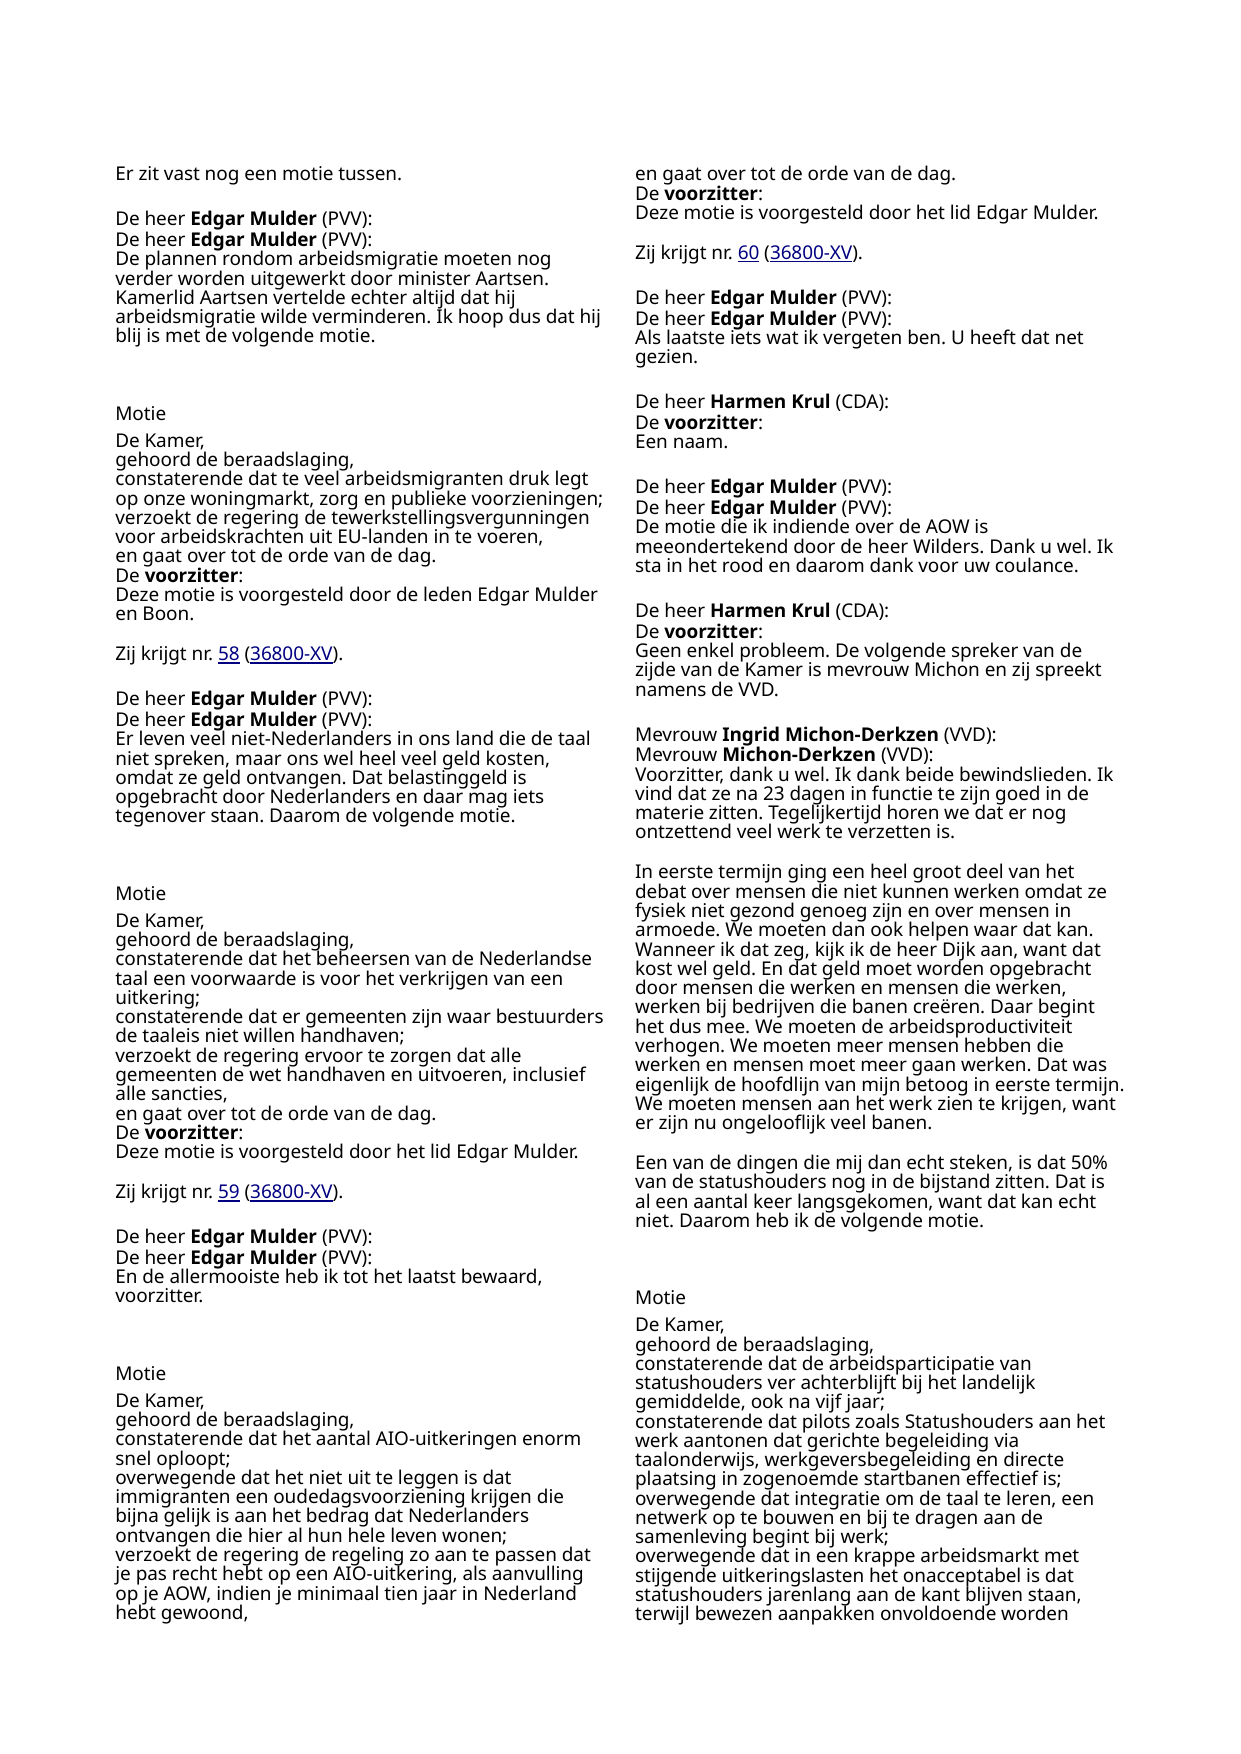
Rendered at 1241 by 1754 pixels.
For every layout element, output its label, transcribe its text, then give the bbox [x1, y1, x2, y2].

text en gaat over tot de orde van de dag. [115, 1104, 605, 1124]
text gehoord de beraadslaging, [115, 931, 605, 950]
text De heer Harmen Krul (CDA): [635, 388, 1125, 414]
text constaterende dat pilots zoals Statushouders aan het werk aantonen dat gerichte begeleiding via taalonderwijs, werkgeversbegeleiding en directe plaatsing in zogenoemde startbanen effectief is; [635, 1413, 1125, 1490]
text De heer Edgar Mulder (PVV): [115, 685, 605, 711]
text De plannen rondom arbeidsmigratie moeten nog verder worden uitgewerkt door minister Aartsen. Kamerlid Aartsen vertelde echter altijd dat hij arbeidsmigratie wilde verminderen. Ik hoop dus dat hij blij is met de volgende motie. [115, 250, 605, 347]
text De heer Edgar Mulder (PVV): [115, 1223, 605, 1249]
text Er leven veel niet-Nederlanders in ons land die de taal niet spreken, maar ons wel heel veel geld kosten, omdat ze geld ontvangen. Dat belastinggeld is opgebracht door Nederlanders en daar mag iets tegenover staan. Daarom de volgende motie. [115, 730, 605, 827]
text De heer Edgar Mulder (PVV): [635, 499, 1125, 518]
text Motie [635, 1284, 1125, 1310]
text De voorzitter: [115, 567, 605, 586]
text In eerste termijn ging een heel groot deel van het debat over mensen die niet kunnen werken omdat ze fysiek niet gezond genoeg zijn en over mensen in armoede. We moeten dan ook helpen waar dat kan. Wanneer ik dat zeg, kijk ik de heer Dijk aan, want dat kost wel geld. En dat geld moet worden opgebracht door mensen die werken en mensen die werken, werken bij bedrijven die banen creëren. Daar begint het dus mee. We moeten de arbeidsproductiviteit verhogen. We moeten meer mensen hebben die werken en mensen moet meer gaan werken. Dat was eigenlijk de hoofdlijn van mijn betoog in eerste termijn. We moeten mensen aan het werk zien te krijgen, want er zijn nu ongelooflijk veel banen. [635, 863, 1125, 1133]
text Deze motie is voorgesteld door de leden Edgar Mulder en Boon. [115, 586, 605, 624]
text constaterende dat er gemeenten zijn waar bestuurders de taaleis niet willen handhaven; [115, 1008, 605, 1047]
text gehoord de beraadslaging, [115, 1411, 605, 1430]
text Motie [115, 400, 605, 426]
text en gaat over tot de orde van de dag. [115, 547, 605, 567]
text En de allermooiste heb ik tot het laatst bewaard, voorzitter. [115, 1268, 605, 1307]
text overwegende dat integratie om de taal te leren, een netwerk op te bouwen en bij te dragen aan de samenleving begint bij werk; [635, 1490, 1125, 1547]
text gehoord de beraadslaging, [635, 1336, 1125, 1355]
text De Kamer, [115, 432, 605, 451]
text overwegende dat het niet uit te leggen is dat immigranten een oudedagsvoorziening krijgen die bijna gelijk is aan het bedrag dat Nederlanders ontvangen die hier al hun hele leven wonen; [115, 1469, 605, 1546]
text Een van de dingen die mij dan echt steken, is dat 50% van de statushouders nog in de bijstand zitten. Dat is al een aantal keer langsgekomen, want dat kan echt niet. Daarom heb ik de volgende motie. [635, 1154, 1125, 1231]
text constaterende dat te veel arbeidsmigranten druk legt op onze woningmarkt, zorg en publieke voorzieningen; [115, 470, 605, 509]
text Er zit vast nog een motie tussen. [115, 165, 605, 184]
text Geen enkel probleem. De volgende spreker van de zijde van de Kamer is mevrouw Michon en zij spreekt namens de VVD. [635, 642, 1125, 700]
text De heer Edgar Mulder (PVV): [115, 205, 605, 231]
text Deze motie is voorgesteld door het lid Edgar Mulder. [635, 204, 1125, 223]
text Zij krijgt nr. 60 (36800-XV). [635, 244, 1125, 263]
text Mevrouw Michon-Derkzen (VVD): [635, 746, 1125, 766]
text De motie die ik indiende over de AOW is meeondertekend door de heer Wilders. Dank u wel. Ik sta in het rood en daarom dank voor uw coulance. [635, 518, 1125, 576]
text Motie [115, 1360, 605, 1386]
text De heer Edgar Mulder (PVV): [115, 1249, 605, 1268]
text constaterende dat het aantal AIO-uitkeringen enorm snel oploopt; [115, 1430, 605, 1469]
text De heer Edgar Mulder (PVV): [635, 473, 1125, 499]
text De Kamer, [115, 912, 605, 931]
text verzoekt de regering de tewerkstellingsvergunningen voor arbeidskrachten uit EU-landen in te voeren, [115, 509, 605, 547]
text Deze motie is voorgesteld door het lid Edgar Mulder. [115, 1143, 605, 1162]
text Als laatste iets wat ik vergeten ben. U heeft dat net gezien. [635, 329, 1125, 367]
text gehoord de beraadslaging, [115, 451, 605, 470]
text De voorzitter: [635, 414, 1125, 433]
text Voorzitter, dank u wel. Ik dank beide bewindslieden. Ik vind dat ze na 23 dagen in functie te zijn goed in de materie zitten. Tegelijkertijd horen we dat er nog ontzettend veel werk te verzetten is. [635, 766, 1125, 843]
text constaterende dat de arbeidsparticipatie van statushouders ver achterblijft bij het landelijk gemiddelde, ook na vijf jaar; [635, 1355, 1125, 1413]
text Mevrouw Ingrid Michon-Derkzen (VVD): [635, 721, 1125, 746]
text Motie [115, 880, 605, 906]
text De Kamer, [115, 1392, 605, 1411]
text Zij krijgt nr. 59 (36800-XV). [115, 1183, 605, 1202]
text De heer Edgar Mulder (PVV): [115, 231, 605, 250]
text De Kamer, [635, 1316, 1125, 1336]
text en gaat over tot de orde van de dag. [635, 165, 1125, 184]
text verzoekt de regering ervoor te zorgen dat alle gemeenten de wet handhaven en uitvoeren, inclusief alle sancties, [115, 1047, 605, 1104]
text De heer Edgar Mulder (PVV): [635, 284, 1125, 310]
text constaterende dat het beheersen van de Nederlandse taal een voorwaarde is voor het verkrijgen van een uitkering; [115, 950, 605, 1008]
text Zij krijgt nr. 58 (36800-XV). [115, 645, 605, 664]
text De voorzitter: [115, 1124, 605, 1143]
text Een naam. [635, 433, 1125, 453]
text overwegende dat in een krappe arbeidsmarkt met stijgende uitkeringslasten het onacceptabel is dat statushouders jarenlang aan de kant blijven staan, terwijl bewezen aanpakken onvoldoende worden [635, 1547, 1125, 1624]
text De heer Harmen Krul (CDA): [635, 597, 1125, 623]
text De heer Edgar Mulder (PVV): [115, 711, 605, 730]
text De heer Edgar Mulder (PVV): [635, 310, 1125, 329]
text De voorzitter: [635, 184, 1125, 204]
text verzoekt de regering de regeling zo aan te passen dat je pas recht hebt op een AIO-uitkering, als aanvulling op je AOW, indien je minimaal tien jaar in Nederland hebt gewoond, [115, 1546, 605, 1623]
text De voorzitter: [635, 623, 1125, 642]
